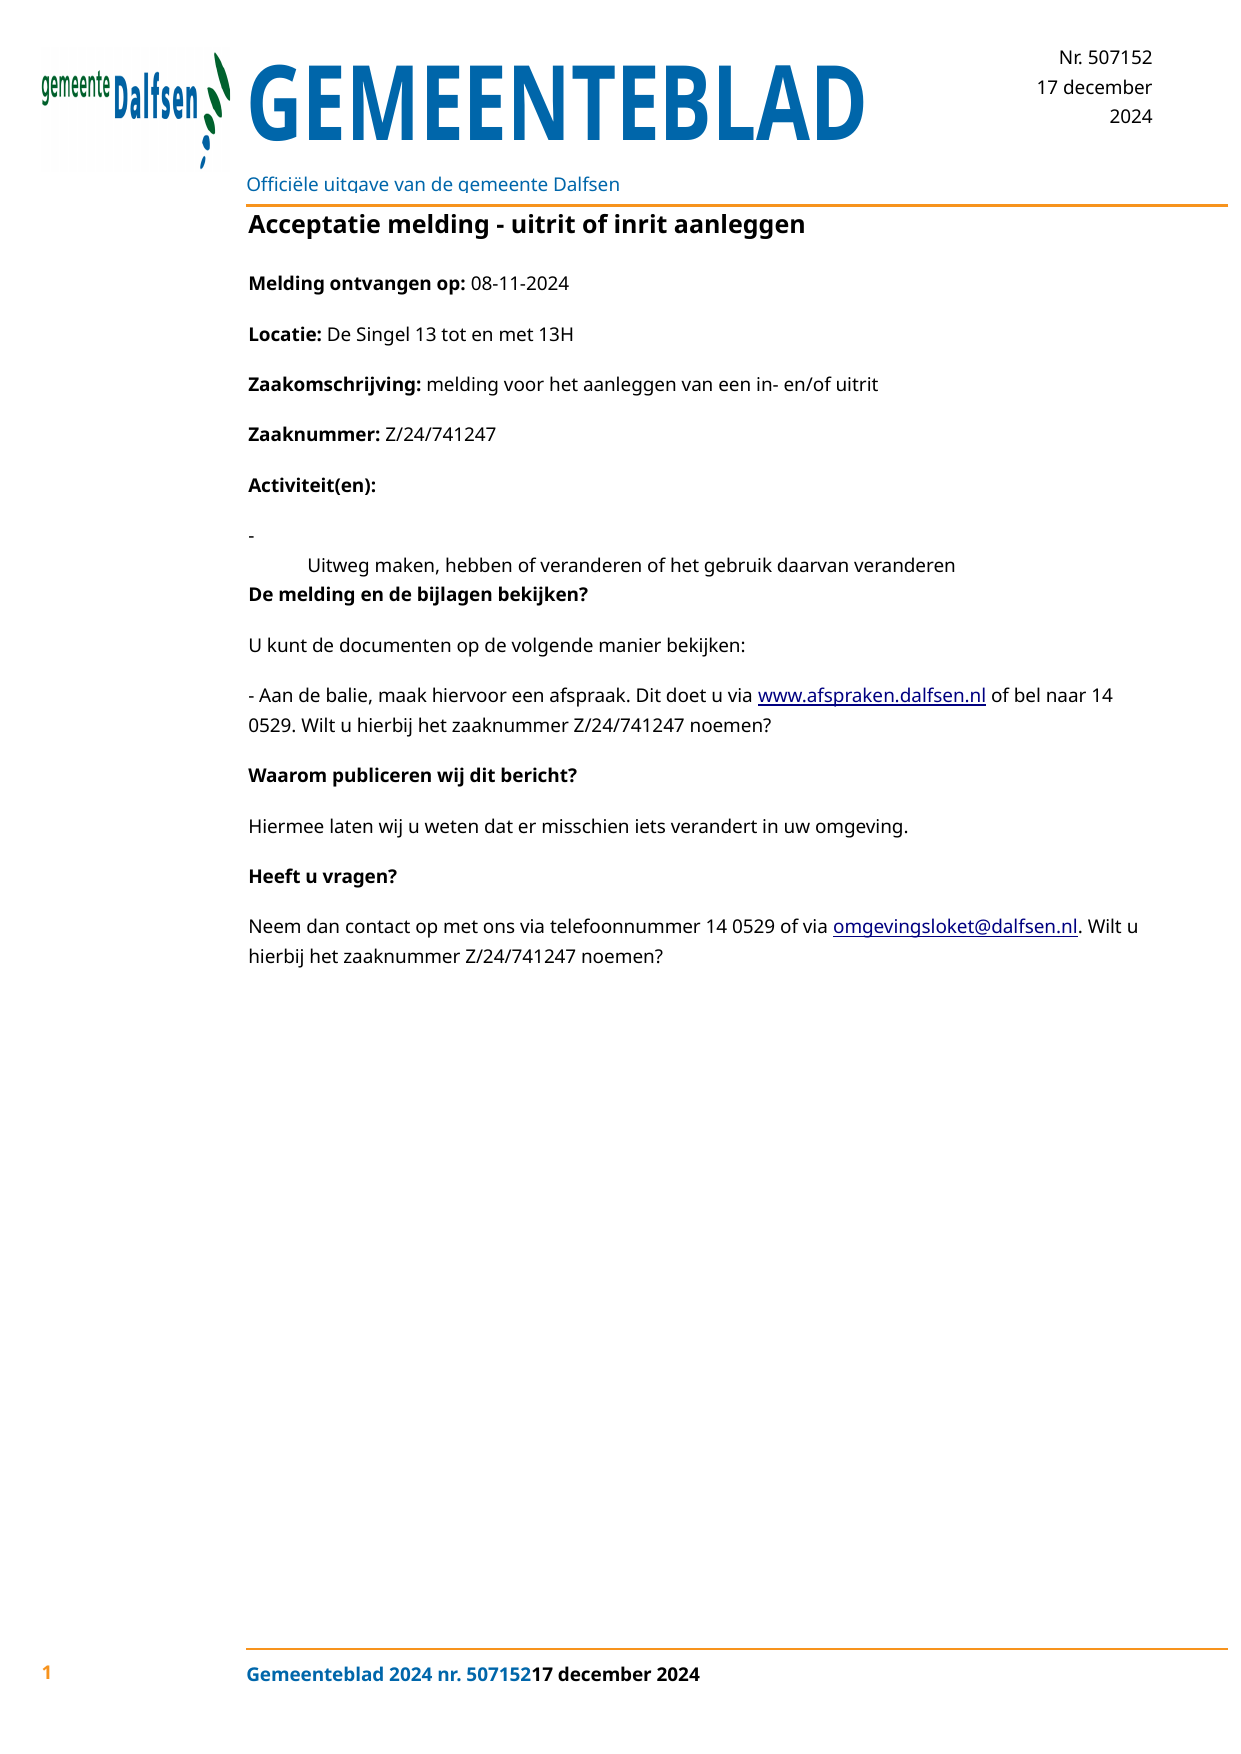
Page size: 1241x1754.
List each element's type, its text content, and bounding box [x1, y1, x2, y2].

text Hiermee laten wij u weten dat er misschien iets verandert in uw omgeving. [248, 813, 1152, 838]
text De melding en de bijlagen bekijken? [248, 582, 1152, 607]
text Neem dan contact op met ons via telefoonnummer 14 0529 of via omgevingsloket@dalfsen.nl. Wilt u hierbij het zaaknummer Z/24/741247 noemen? [248, 914, 1152, 969]
text Melding ontvangen op: 08-11-2024 [248, 270, 1152, 296]
text Zaakomschrijving: melding voor het aanleggen van een in- en/of uitrit [248, 371, 1152, 397]
text U kunt de documenten op de volgende manier bekijken: [248, 632, 1152, 658]
text Acceptatie melding - uitrit of inrit aanleggen [248, 207, 1152, 241]
text Locatie: De Singel 13 tot en met 13H [248, 321, 1152, 346]
text - Aan de balie, maak hiervoor een afspraak. Dit doet u via www.afspraken.dalfsen.nl of bel naar 14 0529. Wilt u hierbij het zaaknummer Z/24/741247 noemen? [248, 682, 1152, 738]
picture [41, 47, 231, 172]
text Waarom publiceren wij dit bericht? [248, 762, 1152, 788]
text Heeft u vragen? [248, 863, 1152, 889]
list Uitweg maken, hebben of veranderen of het gebruik daarvan veranderen [248, 552, 1152, 578]
text Activiteit(en): [248, 472, 1152, 498]
text Zaaknummer: Z/24/741247 [248, 422, 1152, 447]
